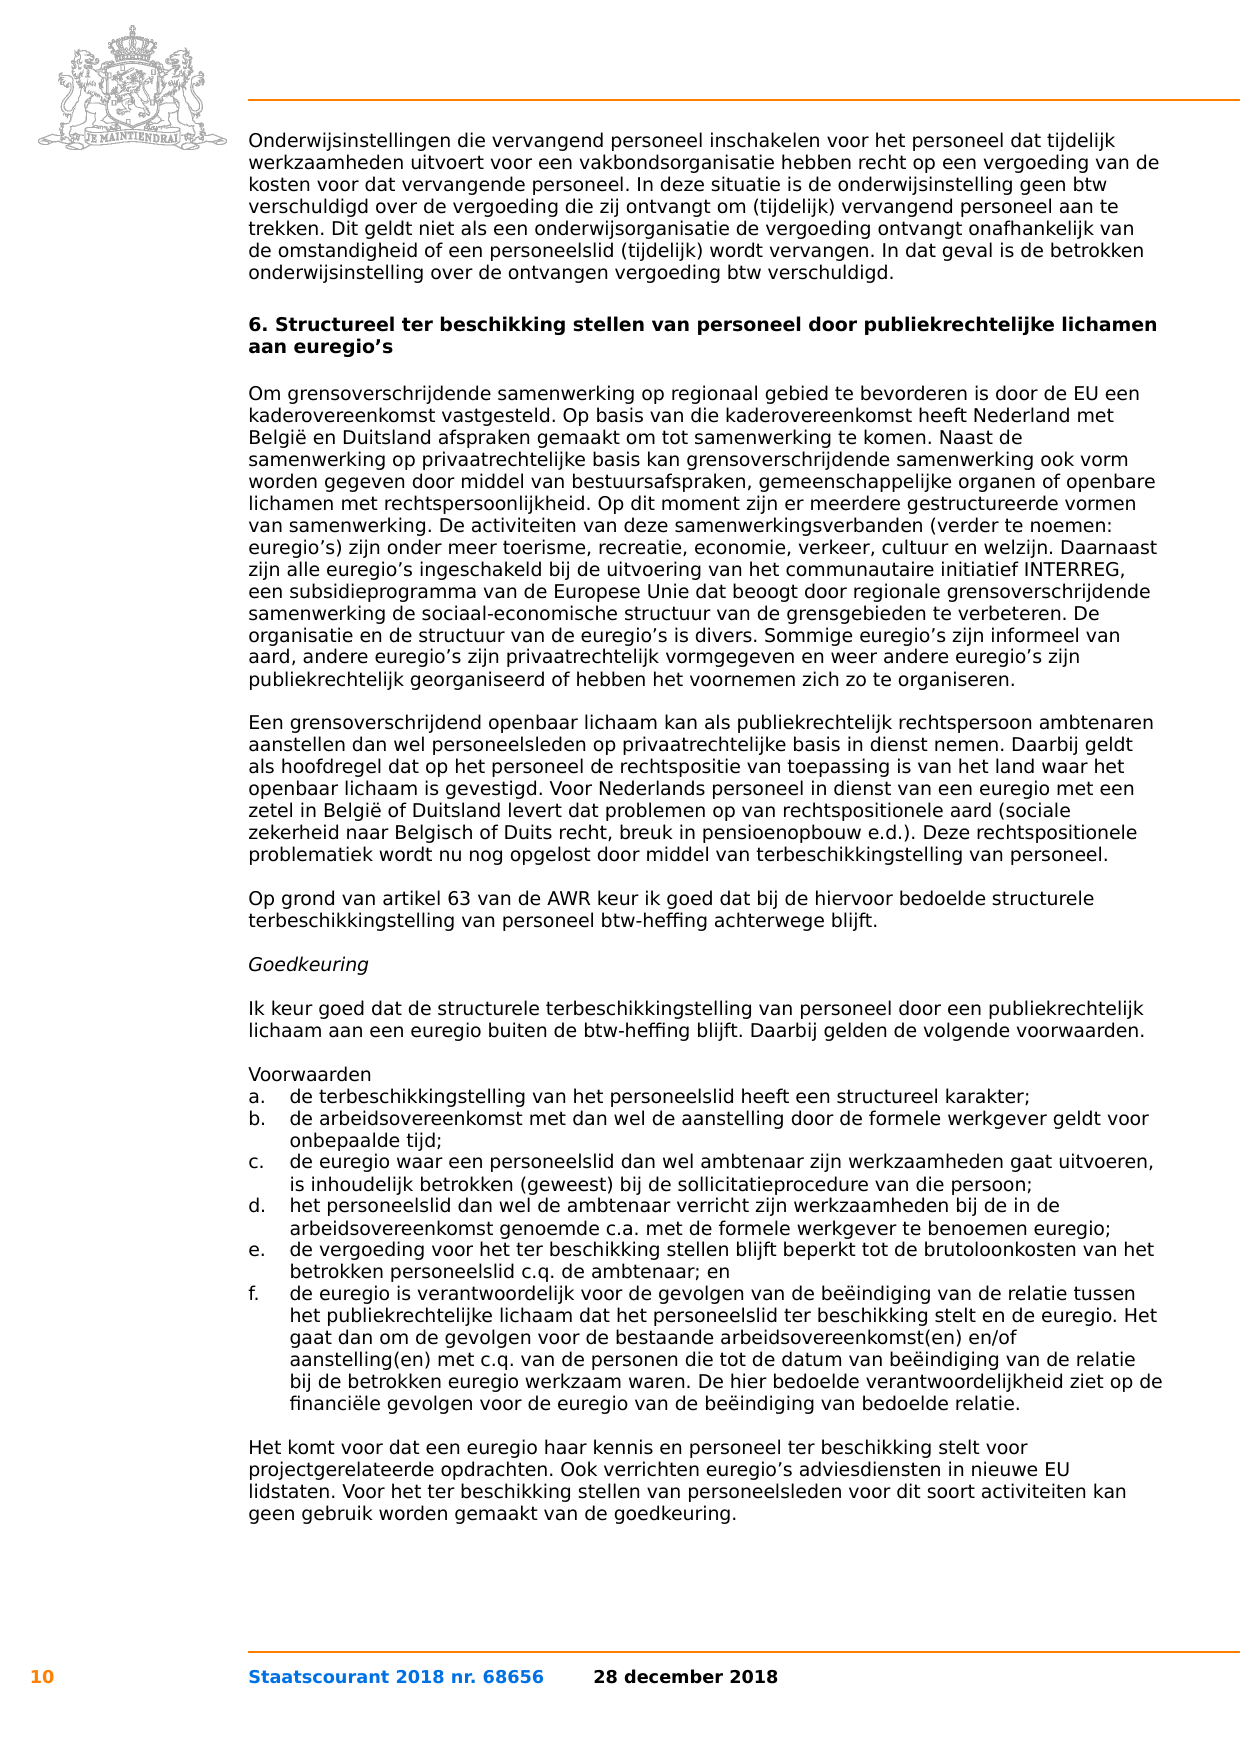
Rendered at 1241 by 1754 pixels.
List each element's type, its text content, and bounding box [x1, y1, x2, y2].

text f. de euregio is verantwoordelijk voor de gevolgen van de beëindiging van de relatie tussen het publiekrechtelijke lichaam dat het personeelslid ter beschikking stelt en de euregio. Het gaat dan om de gevolgen voor de bestaande arbeidsovereenkomst(en) en/of aanstelling(en) met c.q. van de personen die tot de datum van beëindiging van de relatie bij de betrokken euregio werkzaam waren. De hier bedoelde verantwoordelijkheid ziet op de financiële gevolgen voor de euregio van de beëindiging van bedoelde relatie. [248, 1283, 1163, 1415]
text e. de vergoeding voor het ter beschikking stellen blijft beperkt tot de brutoloonkosten van het betrokken personeelslid c.q. de ambtenaar; en [248, 1239, 1163, 1283]
text c. de euregio waar een personeelslid dan wel ambtenaar zijn werkzaamheden gaat uitvoeren, is inhoudelijk betrokken (geweest) bij de sollicitatieprocedure van die persoon; [248, 1151, 1163, 1195]
picture [38, 25, 227, 150]
text Het komt voor dat een euregio haar kennis en personeel ter beschikking stelt voor projectgerelateerde opdrachten. Ook verrichten euregio’s adviesdiensten in nieuwe EU lidstaten. Voor het ter beschikking stellen van personeelsleden voor dit soort activiteiten kan geen gebruik worden gemaakt van de goedkeuring. [248, 1437, 1163, 1525]
text d. het personeelslid dan wel de ambtenaar verricht zijn werkzaamheden bij de in de arbeidsovereenkomst genoemde c.a. met de formele werkgever te benoemen euregio; [248, 1195, 1163, 1239]
text Voorwaarden [248, 1063, 1163, 1086]
text Onderwijsinstellingen die vervangend personeel inschakelen voor het personeel dat tijdelijk werkzaamheden uitvoert voor een vakbondsorganisatie hebben recht op een vergoeding van de kosten voor dat vervangende personeel. In deze situatie is de onderwijsinstelling geen btw verschuldigd over de vergoeding die zij ontvangt om (tijdelijk) vervangend personeel aan te trekken. Dit geldt niet als een onderwijsorganisatie de vergoeding ontvangt onafhankelijk van de omstandigheid of een personeelslid (tijdelijk) wordt vervangen. In dat geval is de betrokken onderwijsinstelling over de ontvangen vergoeding btw verschuldigd. [248, 130, 1163, 284]
text a. de terbeschikkingstelling van het personeelslid heeft een structureel karakter; [248, 1086, 1163, 1107]
subtitle Goedkeuring [248, 954, 1163, 976]
text Om grensoverschrijdende samenwerking op regionaal gebied te bevorderen is door de EU een kaderovereenkomst vastgesteld. Op basis van die kaderovereenkomst heeft Nederland met België en Duitsland afspraken gemaakt om tot samenwerking te komen. Naast de samenwerking op privaatrechtelijke basis kan grensoverschrijdende samenwerking ook vorm worden gegeven door middel van bestuursafspraken, gemeenschappelijke organen of openbare lichamen met rechtspersoonlijkheid. Op dit moment zijn er meerdere gestructureerde vormen van samenwerking. De activiteiten van deze samenwerkingsverbanden (verder te noemen: euregio’s) zijn onder meer toerisme, recreatie, economie, verkeer, cultuur en welzijn. Daarnaast zijn alle euregio’s ingeschakeld bij de uitvoering van het communautaire initiatief INTERREG, een subsidieprogramma van de Europese Unie dat beoogt door regionale grensoverschrijdende samenwerking de sociaal-economische structuur van de grensgebieden te verbeteren. De organisatie en de structuur van de euregio’s is divers. Sommige euregio’s zijn informeel van aard, andere euregio’s zijn privaatrechtelijk vormgegeven en weer andere euregio’s zijn publiekrechtelijk georganiseerd of hebben het voornemen zich zo te organiseren. [248, 383, 1163, 690]
text Ik keur goed dat de structurele terbeschikkingstelling van personeel door een publiekrechtelijk lichaam aan een euregio buiten de btw-heffing blijft. Daarbij gelden de volgende voorwaarden. [248, 998, 1163, 1042]
text Op grond van artikel 63 van de AWR keur ik goed dat bij de hiervoor bedoelde structurele terbeschikkingstelling van personeel btw-heffing achterwege blijft. [248, 888, 1163, 932]
subtitle 6. Structureel ter beschikking stellen van personeel door publiekrechtelijke lichamen aan euregio’s [248, 314, 1163, 358]
text Een grensoverschrijdend openbaar lichaam kan als publiekrechtelijk rechtspersoon ambtenaren aanstellen dan wel personeelsleden op privaatrechtelijke basis in dienst nemen. Daarbij geldt als hoofdregel dat op het personeel de rechtspositie van toepassing is van het land waar het openbaar lichaam is gevestigd. Voor Nederlands personeel in dienst van een euregio met een zetel in België of Duitsland levert dat problemen op van rechtspositionele aard (sociale zekerheid naar Belgisch of Duits recht, breuk in pensioenopbouw e.d.). Deze rechtspositionele problematiek wordt nu nog opgelost door middel van terbeschikkingstelling van personeel. [248, 712, 1163, 866]
text b. de arbeidsovereenkomst met dan wel de aanstelling door de formele werkgever geldt voor onbepaalde tijd; [248, 1107, 1163, 1151]
